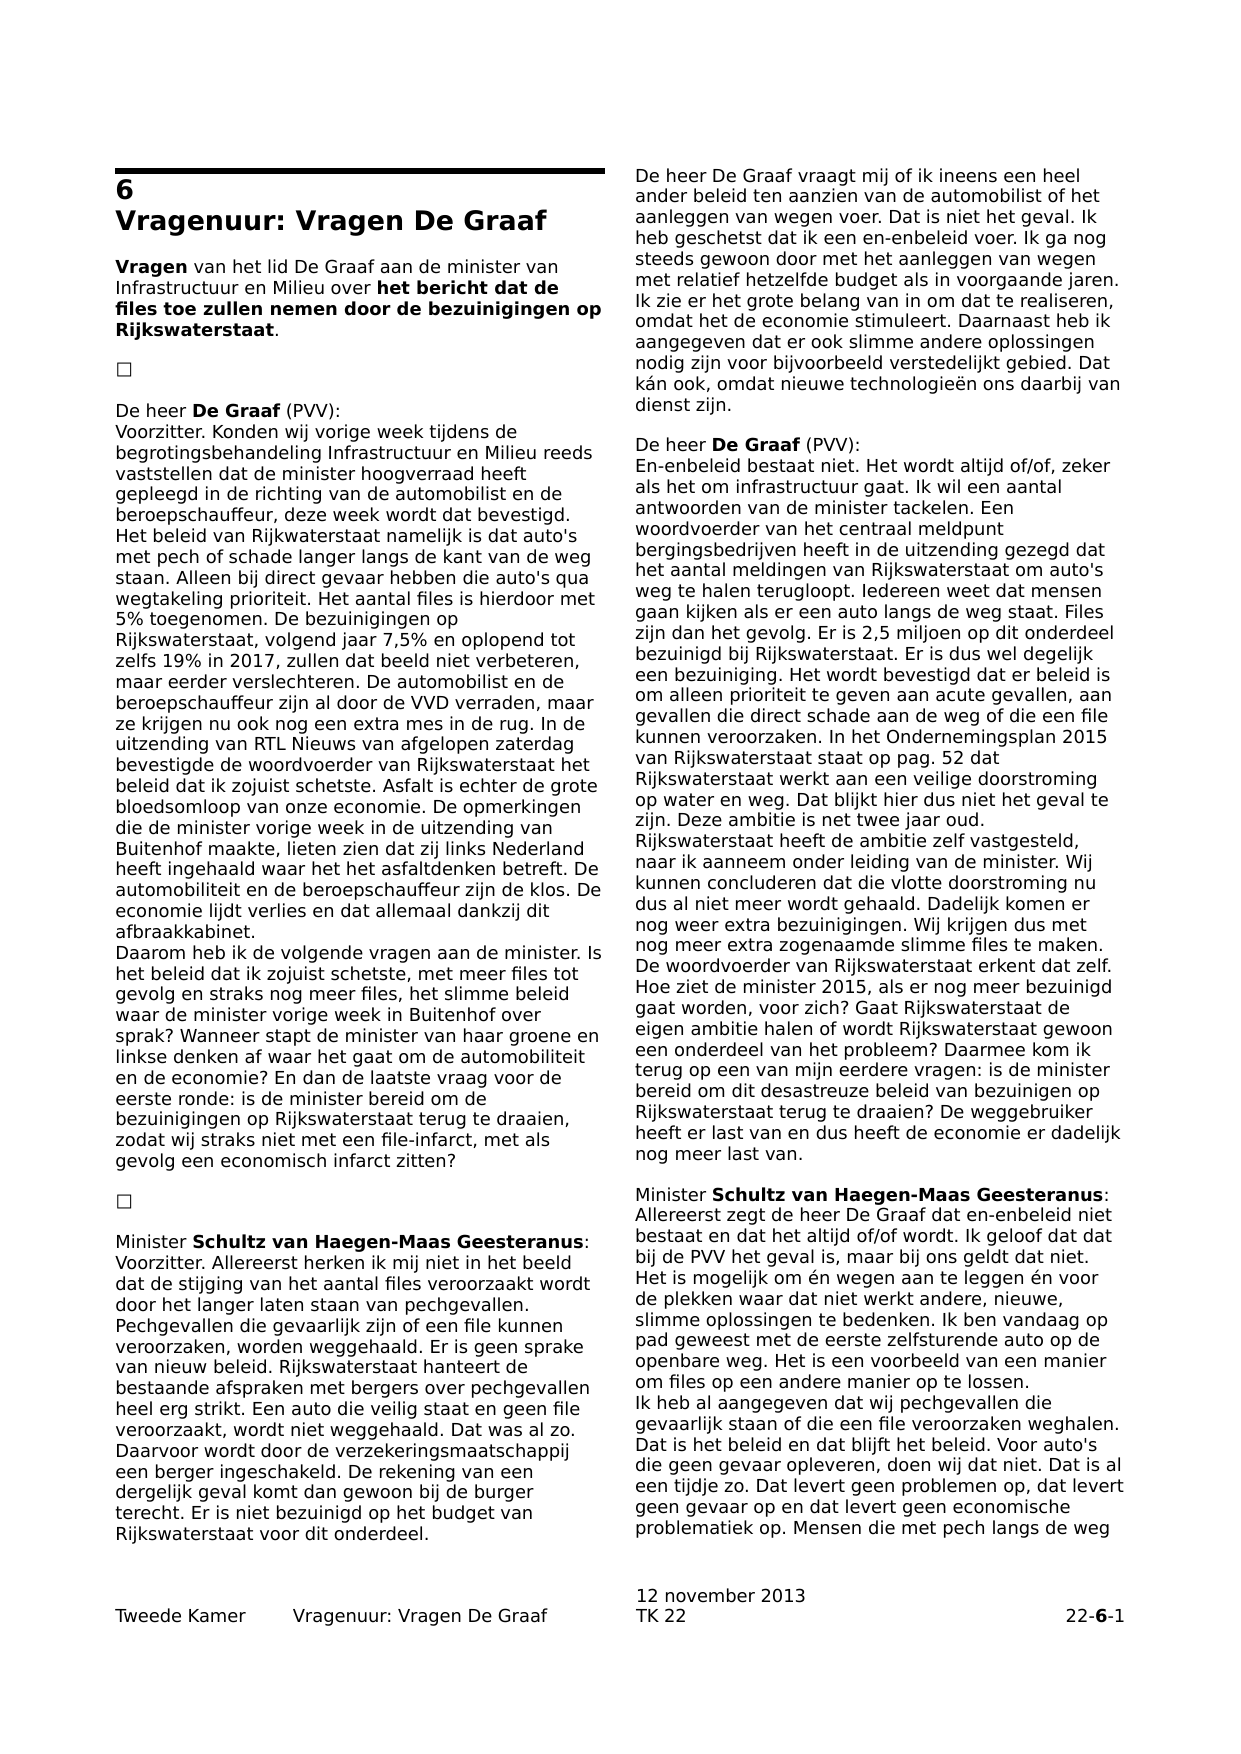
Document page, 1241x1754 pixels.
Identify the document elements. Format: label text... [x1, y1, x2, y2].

text De heer De Graaf vraagt mij of ik ineens een heel ander beleid ten aanzien van de automobilist of het aanleggen van wegen voer. Dat is niet het geval. Ik heb geschetst dat ik een en-enbeleid voer. Ik ga nog steeds gewoon door met het aanleggen van wegen met relatief hetzelfde budget als in voorgaande jaren. Ik zie er het grote belang van in om dat te realiseren, omdat het de economie stimuleert. Daarnaast heb ik aangegeven dat er ook slimme andere oplossingen nodig zijn voor bijvoorbeeld verstedelijkt gebied. Dat kán ook, omdat nieuwe technologieën ons daarbij van dienst zijn. [635, 165, 1125, 415]
text Voorzitter. Allereerst herken ik mij niet in het beeld dat de stijging van het aantal files veroorzaakt wordt door het langer laten staan van pechgevallen. Pechgevallen die gevaarlijk zijn of een file kunnen veroorzaken, worden weggehaald. Er is geen sprake van nieuw beleid. Rijkswaterstaat hanteert de bestaande afspraken met bergers over pechgevallen heel erg strikt. Een auto die veilig staat en geen file veroorzaakt, wordt niet weggehaald. Dat was al zo. Daarvoor wordt door de verzekeringsmaatschappij een berger ingeschakeld. De rekening van een dergelijk geval komt dan gewoon bij de burger terecht. Er is niet bezuinigd op het budget van Rijkswaterstaat voor dit onderdeel. [115, 1253, 605, 1545]
text De heer De Graaf (PVV): [115, 401, 605, 422]
text De heer De Graaf (PVV): [635, 435, 1125, 456]
text Minister Schultz van Haegen-Maas Geesteranus: [635, 1184, 1125, 1205]
text ⬜ [115, 1192, 605, 1212]
text ⬜ [115, 360, 605, 381]
text Vragen van het lid De Graaf aan de minister van Infrastructuur en Milieu over het bericht dat de files toe zullen nemen door de bezuinigingen op Rijkswaterstaat. [115, 257, 605, 340]
text En-enbeleid bestaat niet. Het wordt altijd of/of, zeker als het om infrastructuur gaat. Ik wil een aantal antwoorden van de minister tackelen. Een woordvoerder van het centraal meldpunt bergingsbedrijven heeft in de uitzending gezegd dat het aantal meldingen van Rijkswaterstaat om auto's weg te halen terugloopt. Iedereen weet dat mensen gaan kijken als er een auto langs de weg staat. Files zijn dan het gevolg. Er is 2,5 miljoen op dit onderdeel bezuinigd bij Rijkswaterstaat. Er is dus wel degelijk een bezuiniging. Het wordt bevestigd dat er beleid is om alleen prioriteit te geven aan acute gevallen, aan gevallen die direct schade aan de weg of die een file kunnen veroorzaken. In het Ondernemingsplan 2015 van Rijkswaterstaat staat op pag. 52 dat Rijkswaterstaat werkt aan een veilige doorstroming op water en weg. Dat blijkt hier dus niet het geval te zijn. Deze ambitie is net twee jaar oud. Rijkswaterstaat heeft de ambitie zelf vastgesteld, naar ik aanneem onder leiding van de minister. Wij kunnen concluderen dat die vlotte doorstroming nu dus al niet meer wordt gehaald. Dadelijk komen er nog weer extra bezuinigingen. Wij krijgen dus met nog meer extra zogenaamde slimme files te maken. De woordvoerder van Rijkswaterstaat erkent dat zelf. Hoe ziet de minister 2015, als er nog meer bezuinigd gaat worden, voor zich? Gaat Rijkswaterstaat de eigen ambitie halen of wordt Rijkswaterstaat gewoon een onderdeel van het probleem? Daarmee kom ik terug op een van mijn eerdere vragen: is de minister bereid om dit desastreuze beleid van bezuinigen op Rijkswaterstaat terug te draaien? De weggebruiker heeft er last van en dus heeft de economie er dadelijk nog meer last van. [635, 456, 1125, 1164]
text Minister Schultz van Haegen-Maas Geesteranus: [115, 1232, 605, 1253]
text Voorzitter. Konden wij vorige week tijdens de begrotingsbehandeling Infrastructuur en Milieu reeds vaststellen dat de minister hoogverraad heeft gepleegd in de richting van de automobilist en de beroepschauffeur, deze week wordt dat bevestigd. Het beleid van Rijkwaterstaat namelijk is dat auto's met pech of schade langer langs de kant van de weg staan. Alleen bij direct gevaar hebben die auto's qua wegtakeling prioriteit. Het aantal files is hierdoor met 5% toegenomen. De bezuinigingen op Rijkswaterstaat, volgend jaar 7,5% en oplopend tot zelfs 19% in 2017, zullen dat beeld niet verbeteren, maar eerder verslechteren. De automobilist en de beroepschauffeur zijn al door de VVD verraden, maar ze krijgen nu ook nog een extra mes in de rug. In de uitzending van RTL Nieuws van afgelopen zaterdag bevestigde de woordvoerder van Rijkswaterstaat het beleid dat ik zojuist schetste. Asfalt is echter de grote bloedsomloop van onze economie. De opmerkingen die de minister vorige week in de uitzending van Buitenhof maakte, lieten zien dat zij links Nederland heeft ingehaald waar het het asfaltdenken betreft. De automobiliteit en de beroepschauffeur zijn de klos. De economie lijdt verlies en dat allemaal dankzij dit afbraakkabinet. [115, 422, 605, 942]
text Allereerst zegt de heer De Graaf dat en-enbeleid niet bestaat en dat het altijd of/of wordt. Ik geloof dat dat bij de PVV het geval is, maar bij ons geldt dat niet. Het is mogelijk om én wegen aan te leggen én voor de plekken waar dat niet werkt andere, nieuwe, slimme oplossingen te bedenken. Ik ben vandaag op pad geweest met de eerste zelfsturende auto op de openbare weg. Het is een voorbeeld van een manier om files op een andere manier op te lossen. [635, 1205, 1125, 1393]
title 6 Vragenuur: Vragen De Graaf [115, 174, 605, 237]
text Ik heb al aangegeven dat wij pechgevallen die gevaarlijk staan of die een file veroorzaken weghalen. Dat is het beleid en dat blijft het beleid. Voor auto's die geen gevaar opleveren, doen wij dat niet. Dat is al een tijdje zo. Dat levert geen problemen op, dat levert geen gevaar op en dat levert geen economische problematiek op. Mensen die met pech langs de weg [635, 1393, 1125, 1538]
text Daarom heb ik de volgende vragen aan de minister. Is het beleid dat ik zojuist schetste, met meer files tot gevolg en straks nog meer files, het slimme beleid waar de minister vorige week in Buitenhof over sprak? Wanneer stapt de minister van haar groene en linkse denken af waar het gaat om de automobiliteit en de economie? En dan de laatste vraag voor de eerste ronde: is de minister bereid om de bezuinigingen op Rijkswaterstaat terug te draaien, zodat wij straks niet met een file-infarct, met als gevolg een economisch infarct zitten? [115, 942, 605, 1172]
